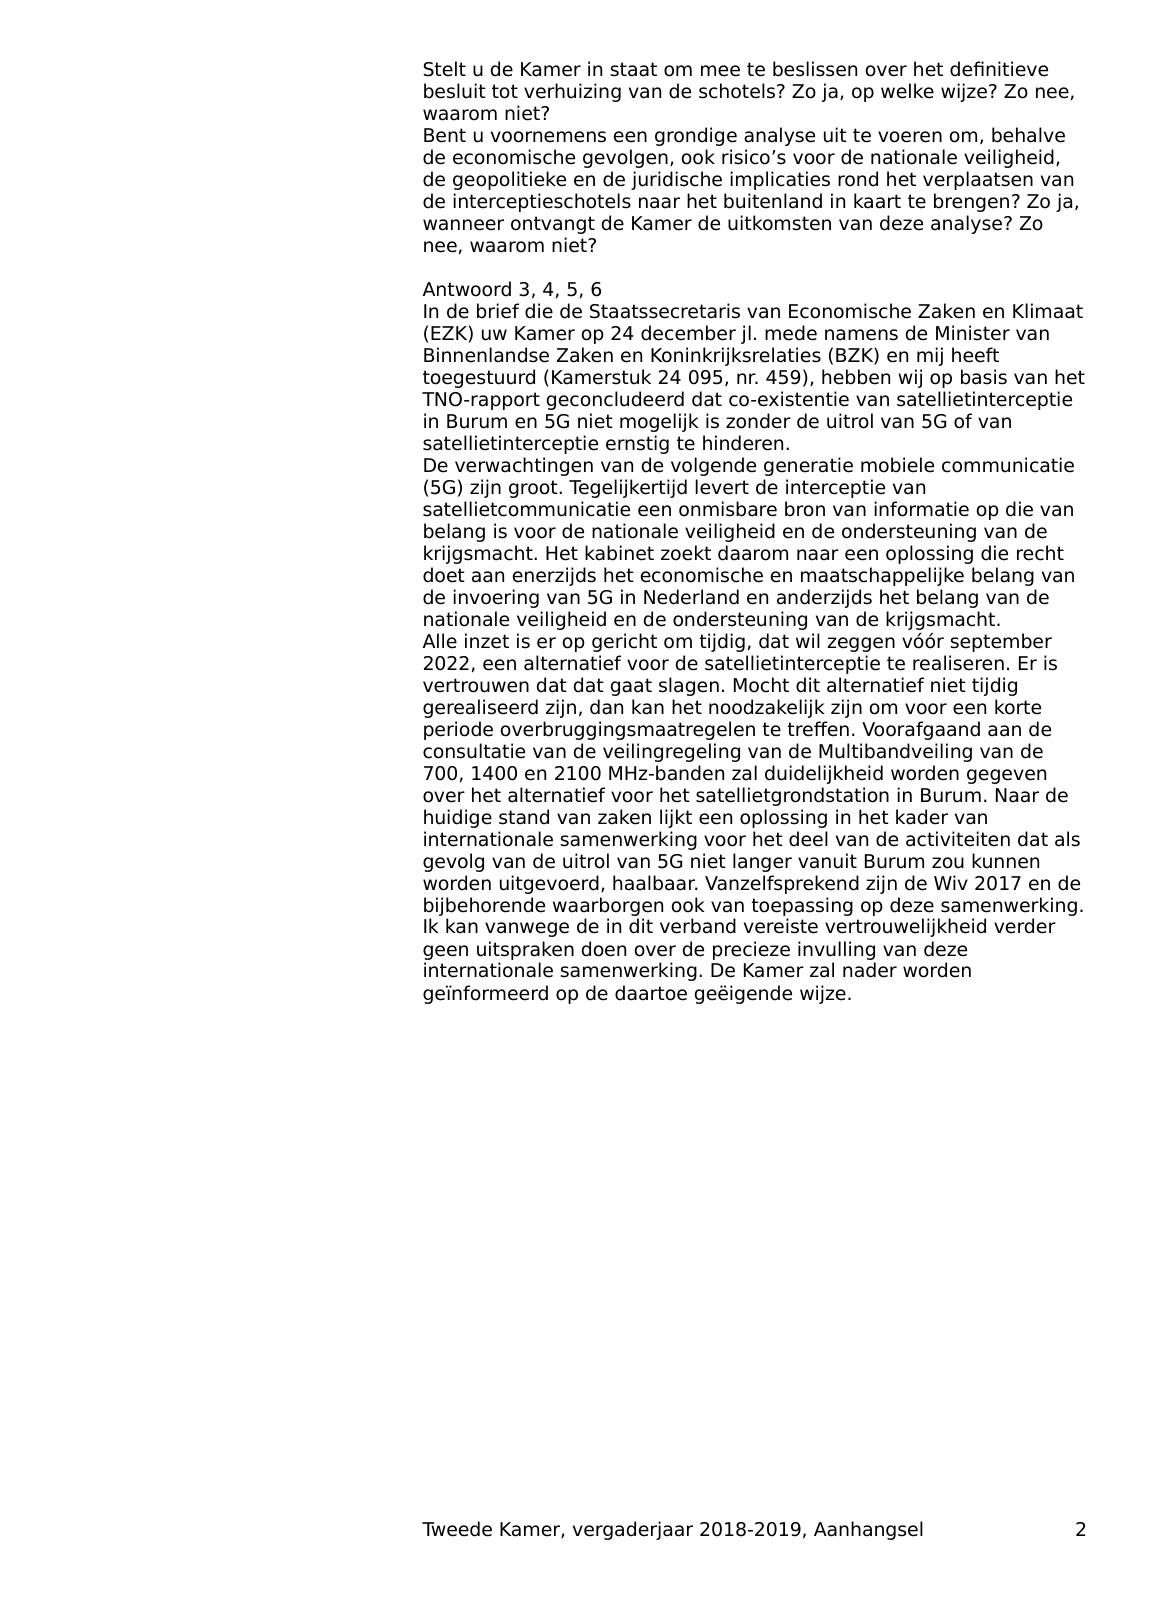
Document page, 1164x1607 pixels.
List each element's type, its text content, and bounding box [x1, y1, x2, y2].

text In de brief die de Staatssecretaris van Economische Zaken en Klimaat (EZK) uw Kamer op 24 december jl. mede namens de Minister van Binnenlandse Zaken en Koninkrijksrelaties (BZK) en mij heeft toegestuurd (Kamerstuk 24 095, nr. 459), hebben wij op basis van het TNO-rapport geconcludeerd dat co-existentie van satellietinterceptie in Burum en 5G niet mogelijk is zonder de uitrol van 5G of van satellietinterceptie ernstig te hinderen. [422, 301, 1087, 455]
text Alle inzet is er op gericht om tijdig, dat wil zeggen vóór september 2022, een alternatief voor de satellietinterceptie te realiseren. Er is vertrouwen dat dat gaat slagen. Mocht dit alternatief niet tijdig gerealiseerd zijn, dan kan het noodzakelijk zijn om voor een korte periode overbruggingsmaatregelen te treffen. Voorafgaand aan de consultatie van de veilingregeling van de Multibandveiling van de 700, 1400 en 2100 MHz-banden zal duidelijkheid worden gegeven over het alternatief voor het satellietgrondstation in Burum. Naar de huidige stand van zaken lijkt een oplossing in het kader van internationale samenwerking voor het deel van de activiteiten dat als gevolg van de uitrol van 5G niet langer vanuit Burum zou kunnen worden uitgevoerd, haalbaar. Vanzelfsprekend zijn de Wiv 2017 en de bijbehorende waarborgen ook van toepassing op deze samenwerking. Ik kan vanwege de in dit verband vereiste vertrouwelijkheid verder geen uitspraken doen over de precieze invulling van deze internationale samenwerking. De Kamer zal nader worden geïnformeerd op de daartoe geëigende wijze. [422, 631, 1087, 1004]
text Antwoord 3, 4, 5, 6 [422, 279, 1087, 301]
text Bent u voornemens een grondige analyse uit te voeren om, behalve de economische gevolgen, ook risico’s voor de nationale veiligheid, de geopolitieke en de juridische implicaties rond het verplaatsen van de interceptieschotels naar het buitenland in kaart te brengen? Zo ja, wanneer ontvangt de Kamer de uitkomsten van deze analyse? Zo nee, waarom niet? [422, 125, 1087, 257]
text Stelt u de Kamer in staat om mee te beslissen over het definitieve besluit tot verhuizing van de schotels? Zo ja, op welke wijze? Zo nee, waarom niet? [422, 59, 1087, 125]
text De verwachtingen van de volgende generatie mobiele communicatie (5G) zijn groot. Tegelijkertijd levert de interceptie van satellietcommunicatie een onmisbare bron van informatie op die van belang is voor de nationale veiligheid en de ondersteuning van de krijgsmacht. Het kabinet zoekt daarom naar een oplossing die recht doet aan enerzijds het economische en maatschappelijke belang van de invoering van 5G in Nederland en anderzijds het belang van de nationale veiligheid en de ondersteuning van de krijgsmacht. [422, 455, 1087, 631]
